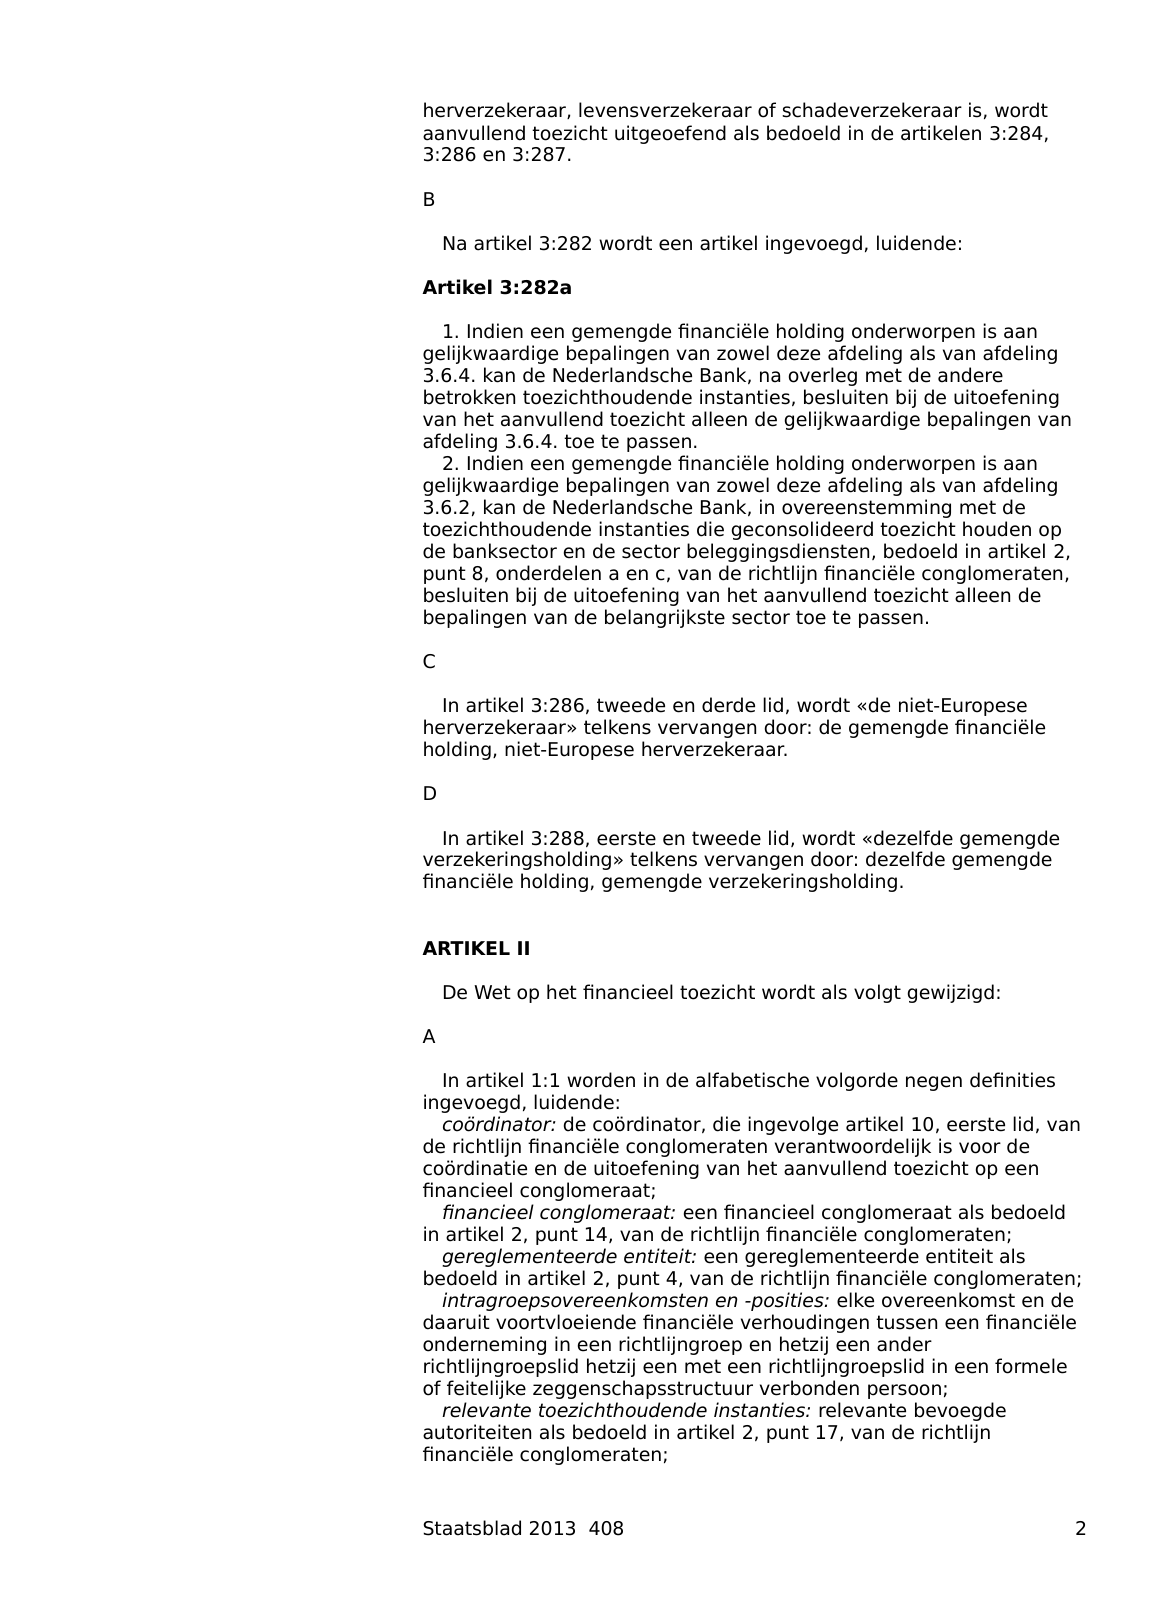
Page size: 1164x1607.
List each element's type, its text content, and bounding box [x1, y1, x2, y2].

text De Wet op het financieel toezicht wordt als volgt gewijzigd: [422, 982, 1087, 1004]
text Na artikel 3:282 wordt een artikel ingevoegd, luidende: [422, 233, 1087, 255]
text 2. Indien een gemengde financiële holding onderworpen is aan gelijkwaardige bepalingen van zowel deze afdeling als van afdeling 3.6.2, kan de Nederlandsche Bank, in overeenstemming met de toezichthoudende instanties die geconsolideerd toezicht houden op de banksector en de sector beleggingsdiensten, bedoeld in artikel 2, punt 8, onderdelen a en c, van de richtlijn financiële conglomeraten, besluiten bij de uitoefening van het aanvullend toezicht alleen de bepalingen van de belangrijkste sector toe te passen. [422, 453, 1087, 629]
text 1. Indien een gemengde financiële holding onderworpen is aan gelijkwaardige bepalingen van zowel deze afdeling als van afdeling 3.6.4. kan de Nederlandsche Bank, na overleg met de andere betrokken toezichthoudende instanties, besluiten bij de uitoefening van het aanvullend toezicht alleen de gelijkwaardige bepalingen van afdeling 3.6.4. toe te passen. [422, 321, 1087, 453]
text In artikel 3:286, tweede en derde lid, wordt «de niet-Europese herverzekeraar» telkens vervangen door: de gemengde financiële holding, niet-Europese herverzekeraar. [422, 695, 1087, 761]
text C [422, 651, 1087, 673]
text gereglementeerde entiteit: een gereglementeerde entiteit als bedoeld in artikel 2, punt 4, van de richtlijn financiële conglomeraten; [422, 1246, 1087, 1290]
text coördinator: de coördinator, die ingevolge artikel 10, eerste lid, van de richtlijn financiële conglomeraten verantwoordelijk is voor de coördinatie en de uitoefening van het aanvullend toezicht op een financieel conglomeraat; [422, 1114, 1087, 1202]
text intragroepsovereenkomsten en -posities: elke overeenkomst en de daaruit voortvloeiende financiële verhoudingen tussen een financiële onderneming in een richtlijngroep en hetzij een ander richtlijngroepslid hetzij een met een richtlijngroepslid in een formele of feitelijke zeggenschapsstructuur verbonden persoon; [422, 1290, 1087, 1400]
text In artikel 1:1 worden in de alfabetische volgorde negen definities ingevoegd, luidende: [422, 1070, 1087, 1114]
text D [422, 783, 1087, 805]
text financieel conglomeraat: een financieel conglomeraat als bedoeld in artikel 2, punt 14, van de richtlijn financiële conglomeraten; [422, 1202, 1087, 1246]
text In artikel 3:288, eerste en tweede lid, wordt «dezelfde gemengde verzekeringsholding» telkens vervangen door: dezelfde gemengde financiële holding, gemengde verzekeringsholding. [422, 827, 1087, 893]
text A [422, 1026, 1087, 1048]
subtitle ARTIKEL II [422, 938, 1087, 960]
text herverzekeraar, levensverzekeraar of schadeverzekeraar is, wordt aanvullend toezicht uitgeoefend als bedoeld in de artikelen 3:284, 3:286 en 3:287. [422, 100, 1087, 166]
subtitle Artikel 3:282a [422, 277, 1087, 299]
text B [422, 188, 1087, 211]
text relevante toezichthoudende instanties: relevante bevoegde autoriteiten als bedoeld in artikel 2, punt 17, van de richtlijn financiële conglomeraten; [422, 1400, 1087, 1466]
